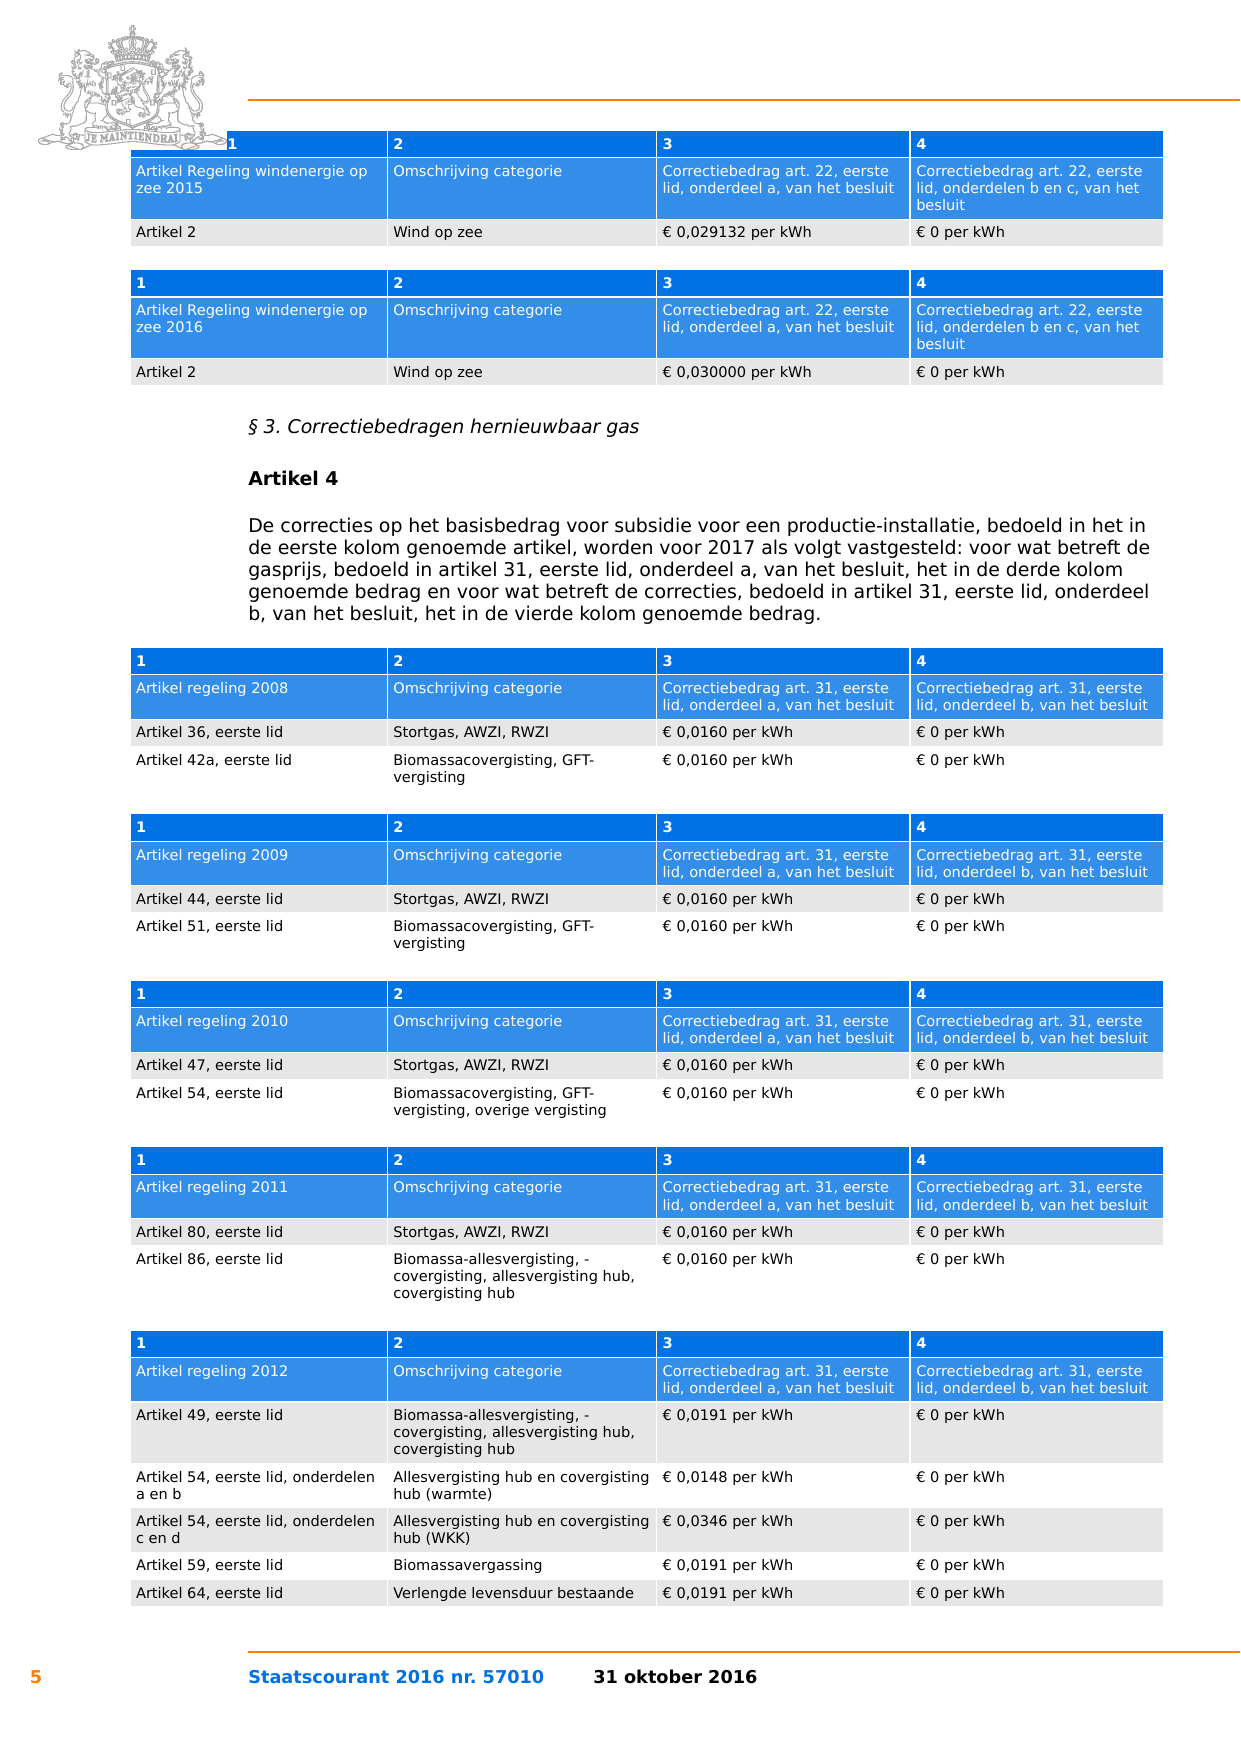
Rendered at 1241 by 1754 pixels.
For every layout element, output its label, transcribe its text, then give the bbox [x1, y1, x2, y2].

table_cell € 0,0160 per kWh [657, 747, 909, 790]
table_header 1 [131, 981, 387, 1007]
table_cell € 0,0160 per kWh [657, 1080, 909, 1123]
table_header 1 [131, 131, 387, 157]
table_cell € 0,029132 per kWh [657, 220, 909, 246]
table_cell Correctiebedrag art. 22, eerste lid, onderdeel a, van het besluit [657, 298, 909, 358]
table_cell Artikel regeling 2012 [131, 1358, 387, 1401]
table_cell Omschrijving categorie [388, 298, 656, 358]
table_header 3 [657, 1331, 909, 1357]
table_cell Stortgas, AWZI, RWZI [388, 1219, 656, 1245]
table_cell Biomassa-allesvergisting, -covergisting, allesvergisting hub, covergisting hub [388, 1246, 656, 1307]
table_cell Omschrijving categorie [388, 1008, 656, 1052]
table_cell Allesvergisting hub en covergisting hub (warmte) [388, 1464, 656, 1507]
table_cell € 0,0148 per kWh [657, 1464, 909, 1507]
table_cell Biomassacovergisting, GFT-vergisting [388, 747, 656, 790]
table_header 3 [657, 814, 909, 841]
table_cell € 0,0191 per kWh [657, 1403, 909, 1463]
table_cell € 0 per kWh [911, 220, 1163, 246]
table_cell € 0 per kWh [911, 359, 1163, 385]
table_header 1 [131, 270, 387, 296]
table_header 1 [131, 648, 387, 674]
table_header 4 [911, 131, 1163, 157]
table_cell Artikel 36, eerste lid [131, 720, 387, 746]
table_cell € 0,0160 per kWh [657, 1246, 909, 1307]
table_cell € 0,0191 per kWh [657, 1553, 909, 1579]
table_header 4 [911, 981, 1163, 1007]
table_cell Artikel 64, eerste lid [131, 1580, 387, 1606]
table_cell Wind op zee [388, 220, 656, 246]
table_cell € 0 per kWh [911, 747, 1163, 790]
table_header 2 [388, 814, 656, 841]
table_cell Artikel 86, eerste lid [131, 1246, 387, 1307]
table_cell Biomassacovergisting, GFT-vergisting [388, 914, 656, 957]
table_header 2 [388, 981, 656, 1007]
table_cell Correctiebedrag art. 22, eerste lid, onderdelen b en c, van het besluit [911, 298, 1163, 358]
table_cell Stortgas, AWZI, RWZI [388, 720, 656, 746]
table_cell Wind op zee [388, 359, 656, 385]
table_header 4 [911, 814, 1163, 841]
table_cell Artikel 49, eerste lid [131, 1403, 387, 1463]
table_cell Artikel 54, eerste lid, onderdelen a en b [131, 1464, 387, 1507]
table_cell € 0,0160 per kWh [657, 1053, 909, 1079]
table_cell Stortgas, AWZI, RWZI [388, 886, 656, 912]
table_header 4 [911, 1331, 1163, 1357]
table_cell Omschrijving categorie [388, 1175, 656, 1218]
subtitle Artikel 4 [248, 468, 1163, 490]
table_cell € 0,0160 per kWh [657, 720, 909, 746]
table_cell Artikel 54, eerste lid [131, 1080, 387, 1123]
table_cell Artikel 42a, eerste lid [131, 747, 387, 790]
table_cell Artikel 2 [131, 359, 387, 385]
table_cell Correctiebedrag art. 31, eerste lid, onderdeel b, van het besluit [911, 1008, 1163, 1052]
table_header 1 [131, 1147, 387, 1174]
table_cell € 0 per kWh [911, 1553, 1163, 1579]
table_cell € 0 per kWh [911, 914, 1163, 957]
table_header 3 [657, 131, 909, 157]
table_header 4 [911, 270, 1163, 296]
table_header 3 [657, 648, 909, 674]
table_cell Correctiebedrag art. 31, eerste lid, onderdeel b, van het besluit [911, 1358, 1163, 1401]
table_cell Correctiebedrag art. 31, eerste lid, onderdeel a, van het besluit [657, 675, 909, 719]
table_cell Artikel 44, eerste lid [131, 886, 387, 912]
table_header 3 [657, 270, 909, 296]
table_cell Allesvergisting hub en covergisting hub (WKK) [388, 1508, 656, 1552]
table_header 4 [911, 648, 1163, 674]
table_header 2 [388, 270, 656, 296]
table_cell Biomassa-allesvergisting, -covergisting, allesvergisting hub, covergisting hub [388, 1403, 656, 1463]
table_cell € 0,0160 per kWh [657, 886, 909, 912]
table_header 2 [388, 1331, 656, 1357]
table_cell € 0 per kWh [911, 1403, 1163, 1463]
table_header 2 [388, 1147, 656, 1174]
table_cell Omschrijving categorie [388, 675, 656, 719]
table_header 3 [657, 981, 909, 1007]
table_cell € 0 per kWh [911, 1464, 1163, 1507]
table_cell Artikel Regeling windenergie op zee 2016 [131, 298, 387, 358]
table_header 4 [911, 1147, 1163, 1174]
table_cell Biomassacovergisting, GFT-vergisting, overige vergisting [388, 1080, 656, 1123]
table_cell Artikel 2 [131, 220, 387, 246]
table_cell Omschrijving categorie [388, 1358, 656, 1401]
table_cell Correctiebedrag art. 22, eerste lid, onderdeel a, van het besluit [657, 158, 909, 219]
table_cell Correctiebedrag art. 31, eerste lid, onderdeel b, van het besluit [911, 842, 1163, 885]
table_header 1 [131, 814, 387, 841]
table_cell Artikel 54, eerste lid, onderdelen c en d [131, 1508, 387, 1552]
text De correcties op het basisbedrag voor subsidie voor een productie-installatie, bedoeld in het in de eerste kolom genoemde artikel, worden voor 2017 als volgt vastgesteld: voor wat betreft de gasprijs, bedoeld in artikel 31, eerste lid, onderdeel a, van het besluit, het in de derde kolom genoemde bedrag en voor wat betreft de correcties, bedoeld in artikel 31, eerste lid, onderdeel b, van het besluit, het in de vierde kolom genoemde bedrag. [248, 515, 1163, 625]
table_cell Artikel 80, eerste lid [131, 1219, 387, 1245]
table_cell Correctiebedrag art. 31, eerste lid, onderdeel b, van het besluit [911, 1175, 1163, 1218]
table_cell Correctiebedrag art. 22, eerste lid, onderdelen b en c, van het besluit [911, 158, 1163, 219]
table_cell € 0 per kWh [911, 1053, 1163, 1079]
table_cell € 0 per kWh [911, 1219, 1163, 1245]
table_cell Correctiebedrag art. 31, eerste lid, onderdeel a, van het besluit [657, 1008, 909, 1052]
table_cell Artikel regeling 2011 [131, 1175, 387, 1218]
table_cell Correctiebedrag art. 31, eerste lid, onderdeel a, van het besluit [657, 842, 909, 885]
table_cell € 0 per kWh [911, 720, 1163, 746]
table_cell Artikel regeling 2009 [131, 842, 387, 885]
table_cell € 0,030000 per kWh [657, 359, 909, 385]
table_cell € 0 per kWh [911, 1580, 1163, 1606]
table_header 2 [388, 648, 656, 674]
table_cell € 0,0346 per kWh [657, 1508, 909, 1552]
table_cell Artikel regeling 2008 [131, 675, 387, 719]
table_cell Omschrijving categorie [388, 842, 656, 885]
table_cell € 0,0160 per kWh [657, 914, 909, 957]
table_header 3 [657, 1147, 909, 1174]
picture [38, 25, 227, 150]
table_cell Artikel regeling 2010 [131, 1008, 387, 1052]
table_cell € 0 per kWh [911, 886, 1163, 912]
table_cell € 0 per kWh [911, 1080, 1163, 1123]
table_cell Correctiebedrag art. 31, eerste lid, onderdeel b, van het besluit [911, 675, 1163, 719]
table_cell Artikel 59, eerste lid [131, 1553, 387, 1579]
table_cell Biomassavergassing [388, 1553, 656, 1579]
table_cell € 0,0160 per kWh [657, 1219, 909, 1245]
table_cell Stortgas, AWZI, RWZI [388, 1053, 656, 1079]
table_cell Correctiebedrag art. 31, eerste lid, onderdeel a, van het besluit [657, 1175, 909, 1218]
table_cell € 0,0191 per kWh [657, 1580, 909, 1606]
table_cell Verlengde levensduur bestaande [388, 1580, 656, 1606]
table_header 2 [388, 131, 656, 157]
table_cell Artikel Regeling windenergie op zee 2015 [131, 158, 387, 219]
table_cell Omschrijving categorie [388, 158, 656, 219]
table_header 1 [131, 1331, 387, 1357]
table_cell € 0 per kWh [911, 1246, 1163, 1307]
table_cell Artikel 51, eerste lid [131, 914, 387, 957]
table_cell € 0 per kWh [911, 1508, 1163, 1552]
subtitle § 3. Correctiebedragen hernieuwbaar gas [248, 416, 1163, 438]
table_cell Artikel 47, eerste lid [131, 1053, 387, 1079]
